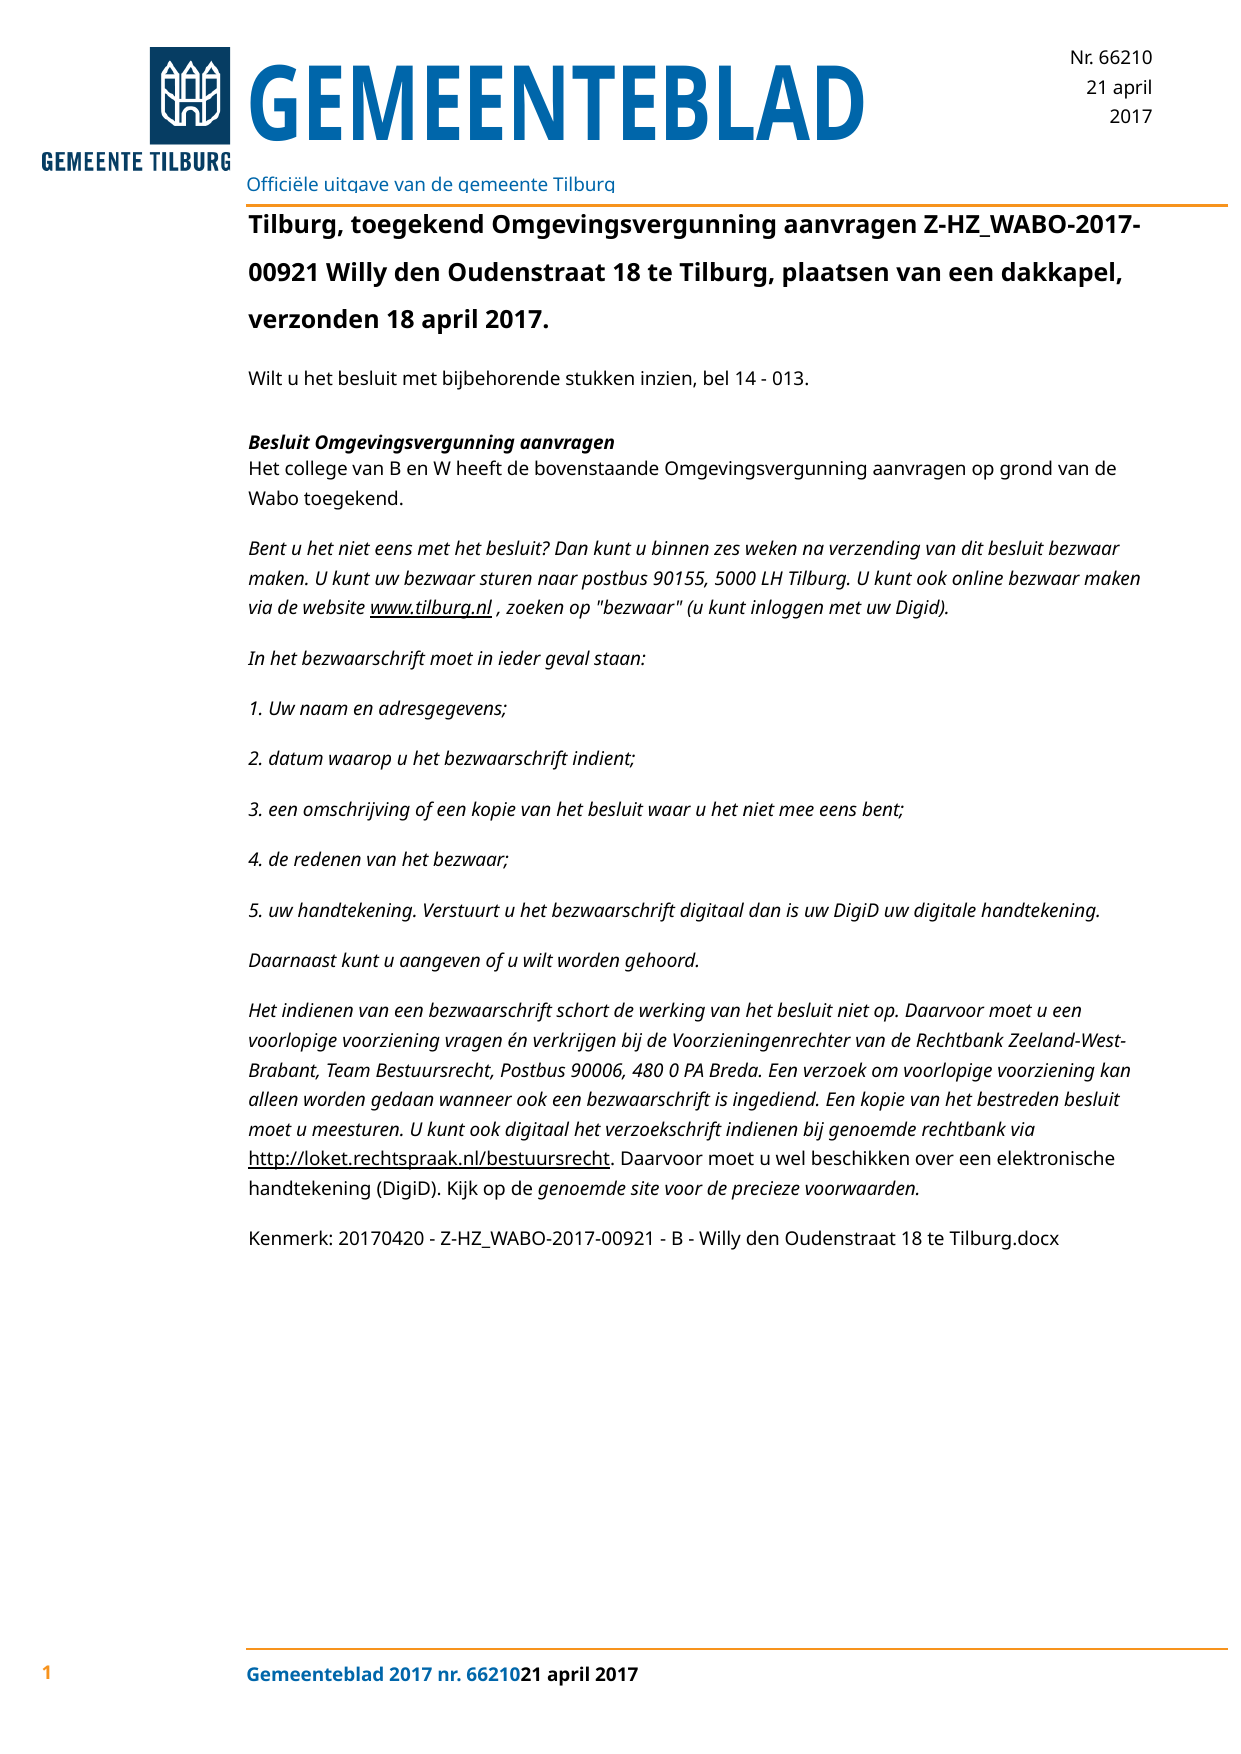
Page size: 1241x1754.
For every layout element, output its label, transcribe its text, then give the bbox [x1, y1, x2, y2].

text Tilburg, toegekend Omgevingsvergunning aanvragen Z-HZ_WABO-2017-00921 Willy den Oudenstraat 18 te Tilburg, plaatsen van een dakkapel, verzonden 18 april 2017. [248, 207, 1152, 336]
text In het bezwaarschrift moet in ieder geval staan: [248, 645, 1152, 671]
text 4. de redenen van het bezwaar; [248, 846, 1152, 872]
text Het college van B en W heeft de bovenstaande Omgevingsvergunning aanvragen op grond van de Wabo toegekend. [248, 455, 1152, 511]
text Kenmerk: 20170420 - Z-HZ_WABO-2017-00921 - B - Willy den Oudenstraat 18 te Tilburg.docx [248, 1226, 1152, 1251]
text Wilt u het besluit met bijbehorende stukken inzien, bel 14 - 013. [248, 366, 1152, 391]
text 2. datum waarop u het bezwaarschrift indient; [248, 746, 1152, 771]
text Daarnaast kunt u aangeven of u wilt worden gehoord. [248, 947, 1152, 973]
text Het indienen van een bezwaarschrift schort de werking van het besluit niet op. Daarvoor moet u een voorlopige voorziening vragen én verkrijgen bij de Voorzieningenrechter van de Rechtbank Zeeland-West-Brabant, Team Bestuursrecht, Postbus 90006, 480 0 PA Breda. Een verzoek om voorlopige voorziening kan alleen worden gedaan wanneer ook een bezwaarschrift is ingediend. Een kopie van het bestreden besluit moet u meesturen. U kunt ook digitaal het verzoekschrift indienen bij genoemde rechtbank via http://loket.rechtspraak.nl/bestuursrecht. Daarvoor moet u wel beschikken over een elektronische handtekening (DigiD). Kijk op de genoemde site voor de precieze voorwaarden. [248, 998, 1152, 1201]
picture [41, 47, 231, 172]
text 5. uw handtekening. Verstuurt u het bezwaarschrift digitaal dan is uw DigiD uw digitale handtekening. [248, 897, 1152, 923]
text 1. Uw naam en adresgegevens; [248, 695, 1152, 721]
text Bent u het niet eens met het besluit? Dan kunt u binnen zes weken na verzending van dit besluit bezwaar maken. U kunt uw bezwaar sturen naar postbus 90155, 5000 LH Tilburg. U kunt ook online bezwaar maken via de website www.tilburg.nl , zoeken op "bezwaar" (u kunt inloggen met uw Digid). [248, 535, 1152, 620]
text 3. een omschrijving of een kopie van het besluit waar u het niet mee eens bent; [248, 796, 1152, 822]
text Besluit Omgevingsvergunning aanvragen [248, 429, 1152, 455]
